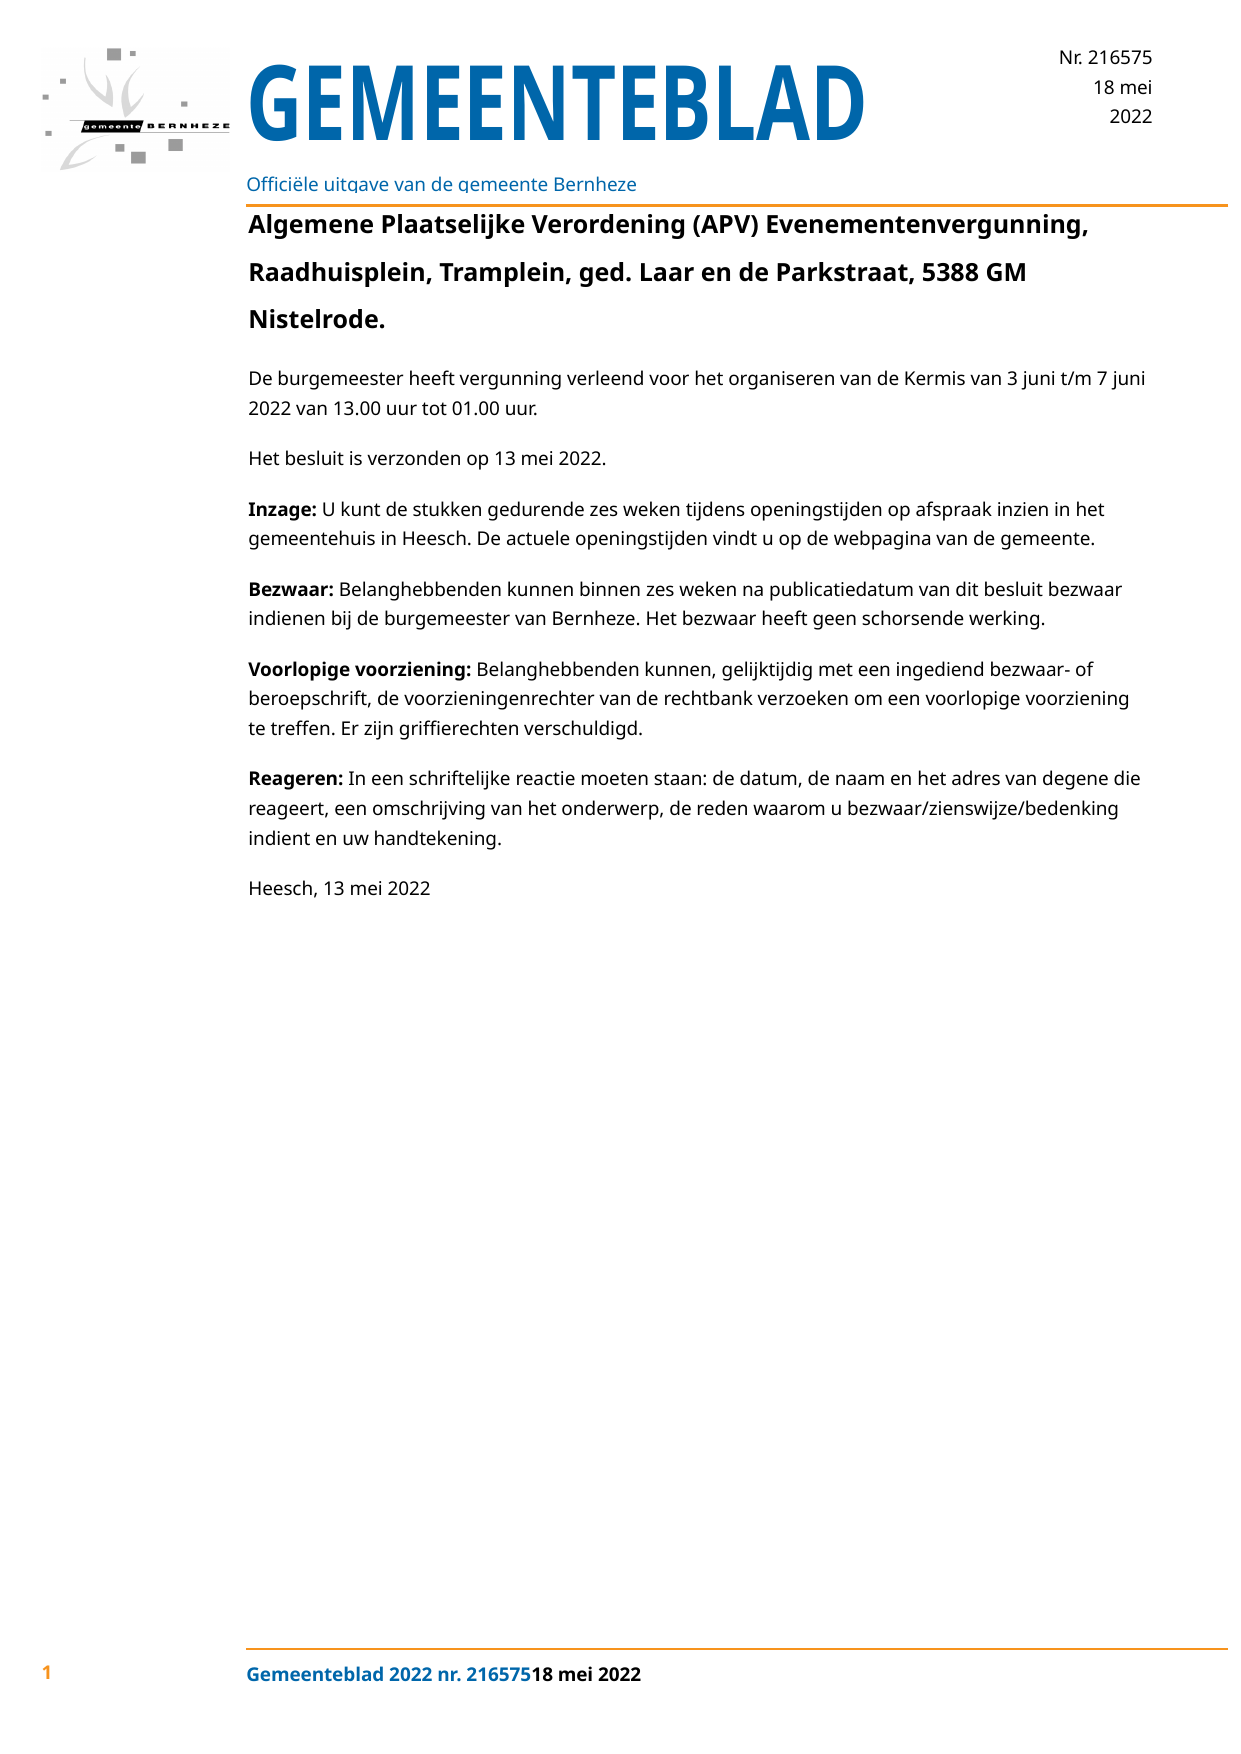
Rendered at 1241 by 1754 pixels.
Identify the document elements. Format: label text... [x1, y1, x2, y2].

text Bezwaar: Belanghebbenden kunnen binnen zes weken na publicatiedatum van dit besluit bezwaar indienen bij de burgemeester van Bernheze. Het bezwaar heeft geen schorsende werking. [248, 576, 1152, 631]
picture [41, 47, 231, 172]
text Algemene Plaatselijke Verordening (APV) Evenementenvergunning, Raadhuisplein, Tramplein, ged. Laar en de Parkstraat, 5388 GM Nistelrode. [248, 207, 1152, 336]
text Reageren: In een schriftelijke reactie moeten staan: de datum, de naam en het adres van degene die reageert, een omschrijving van het onderwerp, de reden waarom u bezwaar/zienswijze/bedenking indient en uw handtekening. [248, 766, 1152, 850]
text De burgemeester heeft vergunning verleend voor het organiseren van de Kermis van 3 juni t/m 7 juni 2022 van 13.00 uur tot 01.00 uur. [248, 366, 1152, 421]
text Inzage: U kunt de stukken gedurende zes weken tijdens openingstijden op afspraak inzien in het gemeentehuis in Heesch. De actuele openingstijden vindt u op de webpagina van de gemeente. [248, 496, 1152, 551]
text Heesch, 13 mei 2022 [248, 875, 1152, 901]
text Het besluit is verzonden op 13 mei 2022. [248, 446, 1152, 471]
text Voorlopige voorziening: Belanghebbenden kunnen, gelijktijdig met een ingediend bezwaar- of beroepschrift, de voorzieningenrechter van de rechtbank verzoeken om een voorlopige voorziening te treffen. Er zijn griffierechten verschuldigd. [248, 656, 1152, 741]
